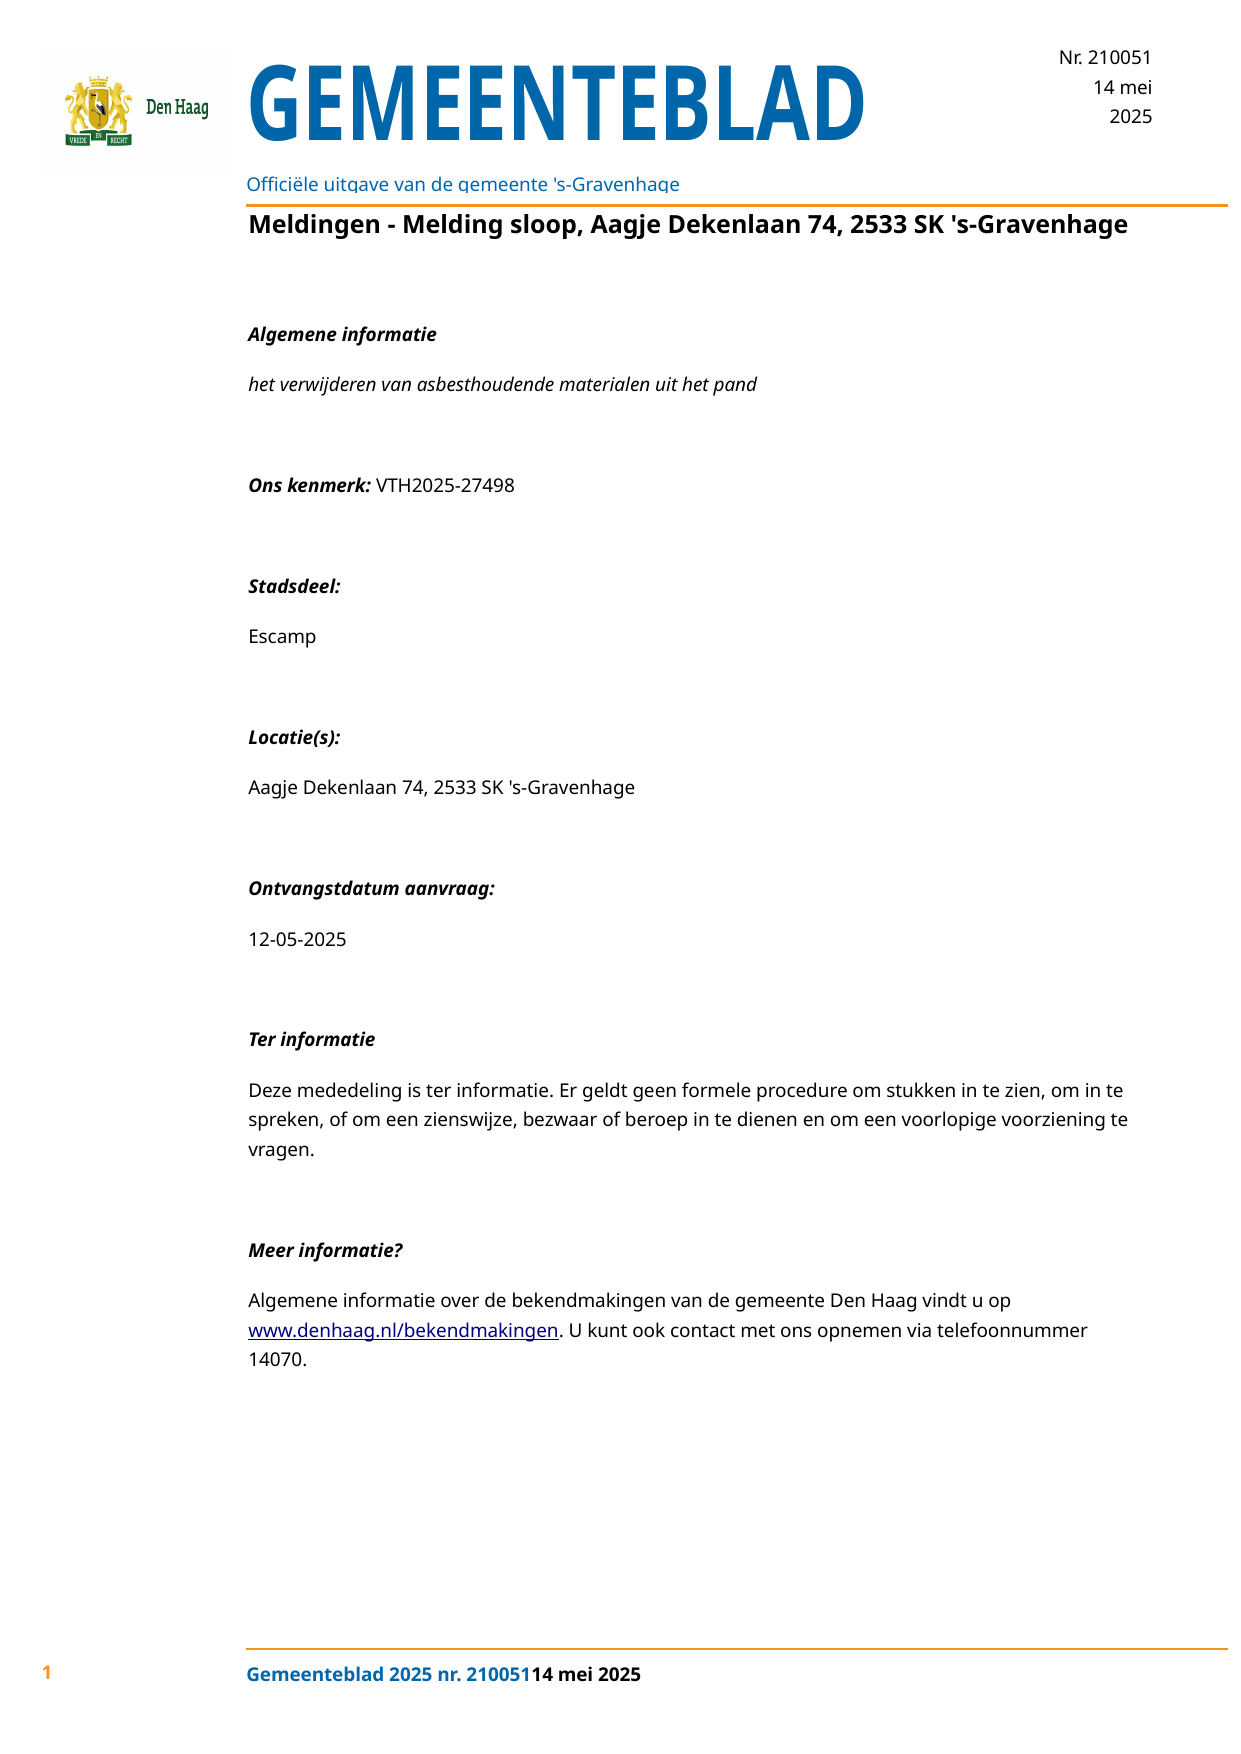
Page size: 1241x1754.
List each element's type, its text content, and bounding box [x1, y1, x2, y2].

text 12-05-2025 [248, 926, 1152, 951]
text Algemene informatie over de bekendmakingen van de gemeente Den Haag vindt u op www.denhaag.nl/bekendmakingen. U kunt ook contact met ons opnemen via telefoonnummer 14070. [248, 1287, 1152, 1372]
text Locatie(s): [248, 724, 1152, 750]
text Meer informatie? [248, 1237, 1152, 1263]
text Deze mededeling is ter informatie. Er geldt geen formele procedure om stukken in te zien, om in te spreken, of om een zienswijze, bezwaar of beroep in te dienen en om een voorlopige voorziening te vragen. [248, 1077, 1152, 1162]
text Ons kenmerk: VTH2025-27498 [248, 472, 1152, 498]
text Escamp [248, 623, 1152, 649]
text Algemene informatie [248, 321, 1152, 346]
text Stadsdeel: [248, 573, 1152, 598]
text Ter informatie [248, 1027, 1152, 1052]
text Aagje Dekenlaan 74, 2533 SK 's-Gravenhage [248, 774, 1152, 800]
text Ontvangstdatum aanvraag: [248, 875, 1152, 901]
picture [41, 47, 231, 172]
text Meldingen - Melding sloop, Aagje Dekenlaan 74, 2533 SK 's-Gravenhage [248, 207, 1152, 241]
text het verwijderen van asbesthoudende materialen uit het pand [248, 371, 1152, 397]
